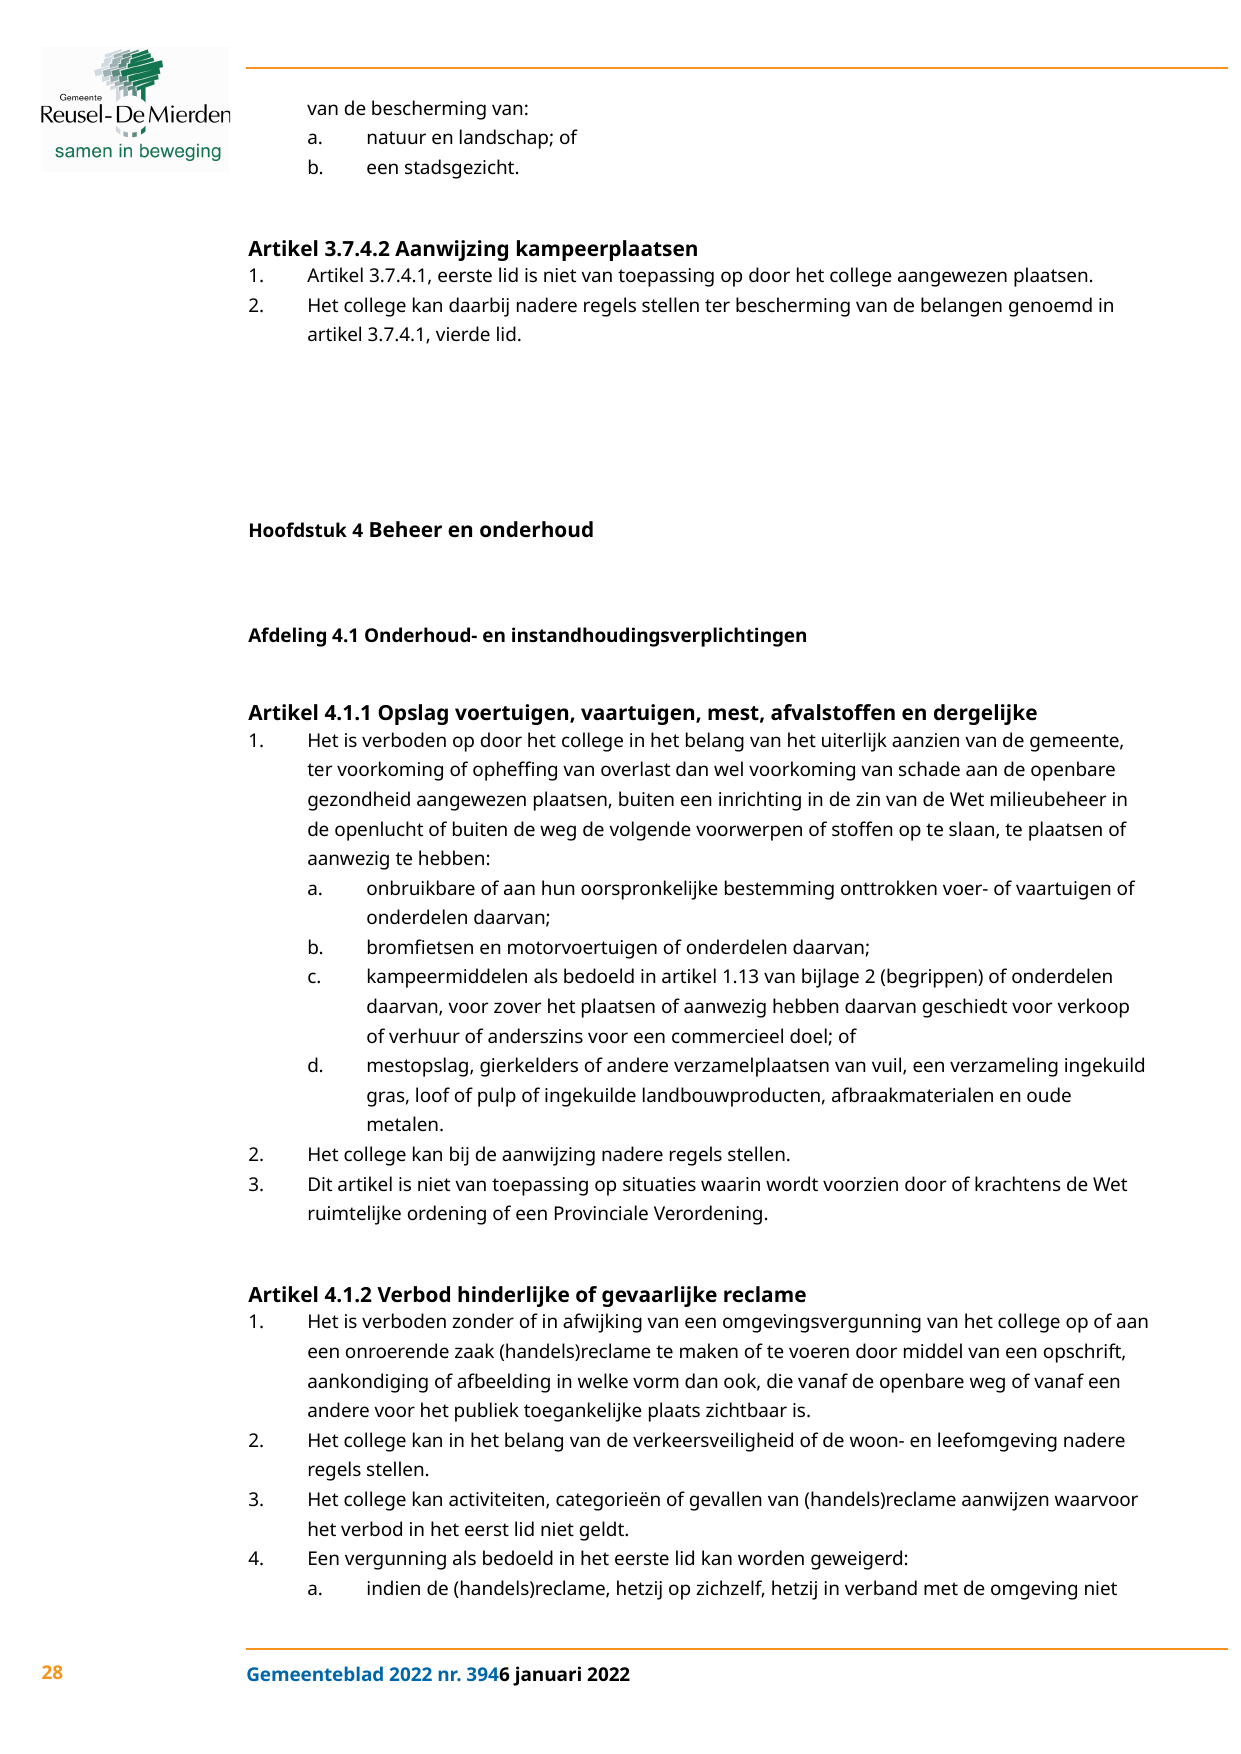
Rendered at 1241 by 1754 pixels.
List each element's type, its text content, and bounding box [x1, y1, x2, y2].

text Artikel 3.7.4.2 Aanwijzing kampeerplaatsen [248, 234, 1152, 262]
list Een vergunning als bedoeld in het eerste lid kan worden geweigerd: [248, 1545, 1152, 1571]
list Het college kan bij de aanwijzing nadere regels stellen. [248, 1141, 1152, 1167]
list mestopslag, gierkelders of andere verzamelplaatsen van vuil, een verzameling ingekuild gras, loof of pulp of ingekuilde landbouwproducten, afbraakmaterialen en oude metalen. [307, 1052, 1152, 1137]
list kampeermiddelen als bedoeld in artikel 1.13 van bijlage 2 (begrippen) of onderdelen daarvan, voor zover het plaatsen of aanwezig hebben daarvan geschiedt voor verkoop of verhuur of anderszins voor een commercieel doel; of [307, 964, 1152, 1048]
picture [41, 47, 231, 172]
list onbruikbare of aan hun oorspronkelijke bestemming onttrokken voer- of vaartuigen of onderdelen daarvan; [307, 875, 1152, 930]
text Artikel 4.1.2 Verbod hinderlijke of gevaarlijke reclame [248, 1280, 1152, 1309]
list van de bescherming van: [248, 95, 1152, 121]
text Artikel 4.1.1 Opslag voertuigen, vaartuigen, mest, afvalstoffen en dergelijke [248, 698, 1152, 727]
text Afdeling 4.1 Onderhoud- en instandhoudingsverplichtingen [248, 622, 1152, 648]
text Hoofdstuk 4 Beheer en onderhoud [248, 515, 1152, 543]
list Dit artikel is niet van toepassing op situaties waarin wordt voorzien door of krachtens de Wet ruimtelijke ordening of een Provinciale Verordening. [248, 1171, 1152, 1226]
list Het is verboden zonder of in afwijking van een omgevingsvergunning van het college op of aan een onroerende zaak (handels)reclame te maken of te voeren door middel van een opschrift, aankondiging of afbeelding in welke vorm dan ook, die vanaf de openbare weg of vanaf een andere voor het publiek toegankelijke plaats zichtbaar is. [248, 1309, 1152, 1423]
list Het is verboden op door het college in het belang van het uiterlijk aanzien van de gemeente, ter voorkoming of opheffing van overlast dan wel voorkoming van schade aan de openbare gezondheid aangewezen plaatsen, buiten een inrichting in de zin van de Wet milieubeheer in de openlucht of buiten de weg de volgende voorwerpen of stoffen op te slaan, te plaatsen of aanwezig te hebben: [248, 727, 1152, 871]
list bromfietsen en motorvoertuigen of onderdelen daarvan; [307, 934, 1152, 960]
list Het college kan in het belang van de verkeersveiligheid of de woon- en leefomgeving nadere regels stellen. [248, 1427, 1152, 1482]
list Artikel 3.7.4.1, eerste lid is niet van toepassing op door het college aangewezen plaatsen. [248, 262, 1152, 288]
list een stadsgezicht. [307, 154, 1152, 180]
list indien de (handels)reclame, hetzij op zichzelf, hetzij in verband met de omgeving niet [307, 1575, 1152, 1601]
list Het college kan activiteiten, categorieën of gevallen van (handels)reclame aanwijzen waarvoor het verbod in het eerst lid niet geldt. [248, 1486, 1152, 1542]
list Het college kan daarbij nadere regels stellen ter bescherming van de belangen genoemd in artikel 3.7.4.1, vierde lid. [248, 292, 1152, 347]
list natuur en landschap; of [307, 124, 1152, 150]
